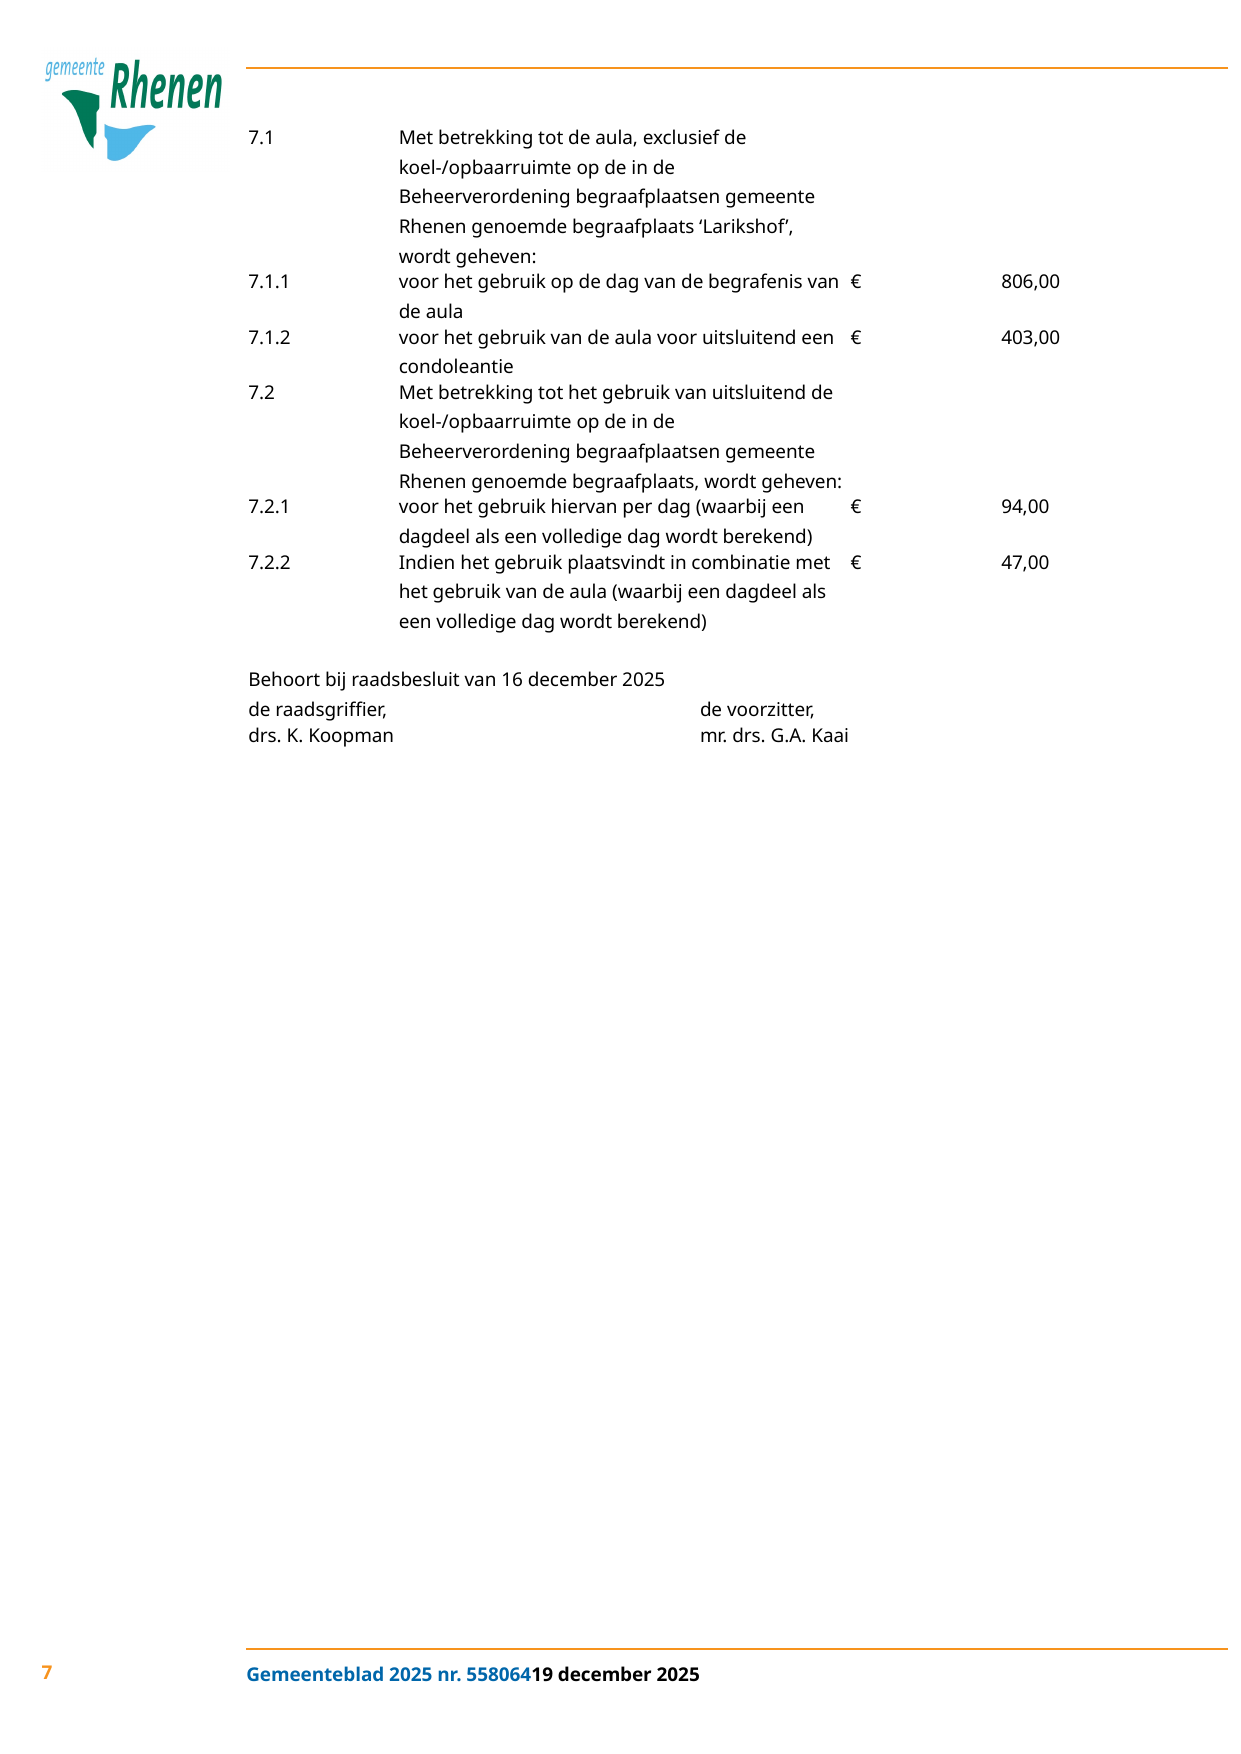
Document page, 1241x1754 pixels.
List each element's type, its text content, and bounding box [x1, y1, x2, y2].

table_cell 7.1.2 [248, 324, 398, 379]
table_header [1001, 125, 1152, 268]
table_cell [1001, 379, 1152, 494]
table_cell 7.1.1 [248, 269, 398, 324]
table_header 7.1 [248, 125, 398, 268]
table_cell 47,00 [1001, 549, 1152, 634]
table_cell 7.2 [248, 379, 398, 494]
table_cell € [850, 549, 1001, 634]
table_cell € [850, 269, 1001, 324]
text Behoort bij raadsbesluit van 16 december 2025 [248, 667, 1152, 692]
table_cell 806,00 [1001, 269, 1152, 324]
table_cell [850, 379, 1001, 494]
table_header [850, 125, 1001, 268]
table_cell drs. K. Koopman [248, 722, 700, 748]
table_cell 7.2.1 [248, 494, 398, 549]
table_cell € [850, 494, 1001, 549]
table_cell Met betrekking tot het gebruik van uitsluitend de koel-/opbaarruimte op de in de Beheerverordening begraafplaatsen gemeente Rhenen genoemde begraafplaats, wordt geheven: [399, 379, 850, 494]
table_header de voorzitter, [700, 696, 1152, 722]
table_cell voor het gebruik van de aula voor uitsluitend een condoleantie [399, 324, 850, 379]
table_cell € [850, 324, 1001, 379]
picture [41, 47, 231, 172]
table_cell 94,00 [1001, 494, 1152, 549]
table_cell Indien het gebruik plaatsvindt in combinatie met het gebruik van de aula (waarbij een dagdeel als een volledige dag wordt berekend) [399, 549, 850, 634]
table_header Met betrekking tot de aula, exclusief de koel-/opbaarruimte op de in de Beheerverordening begraafplaatsen gemeente Rhenen genoemde begraafplaats ‘Larikshof’, wordt geheven: [399, 125, 850, 268]
table_cell voor het gebruik op de dag van de begrafenis van de aula [399, 269, 850, 324]
table_cell voor het gebruik hiervan per dag (waarbij een dagdeel als een volledige dag wordt berekend) [399, 494, 850, 549]
table_header de raadsgriffier, [248, 696, 700, 722]
table_cell 403,00 [1001, 324, 1152, 379]
table_cell 7.2.2 [248, 549, 398, 634]
table_cell mr. drs. G.A. Kaai [700, 722, 1152, 748]
